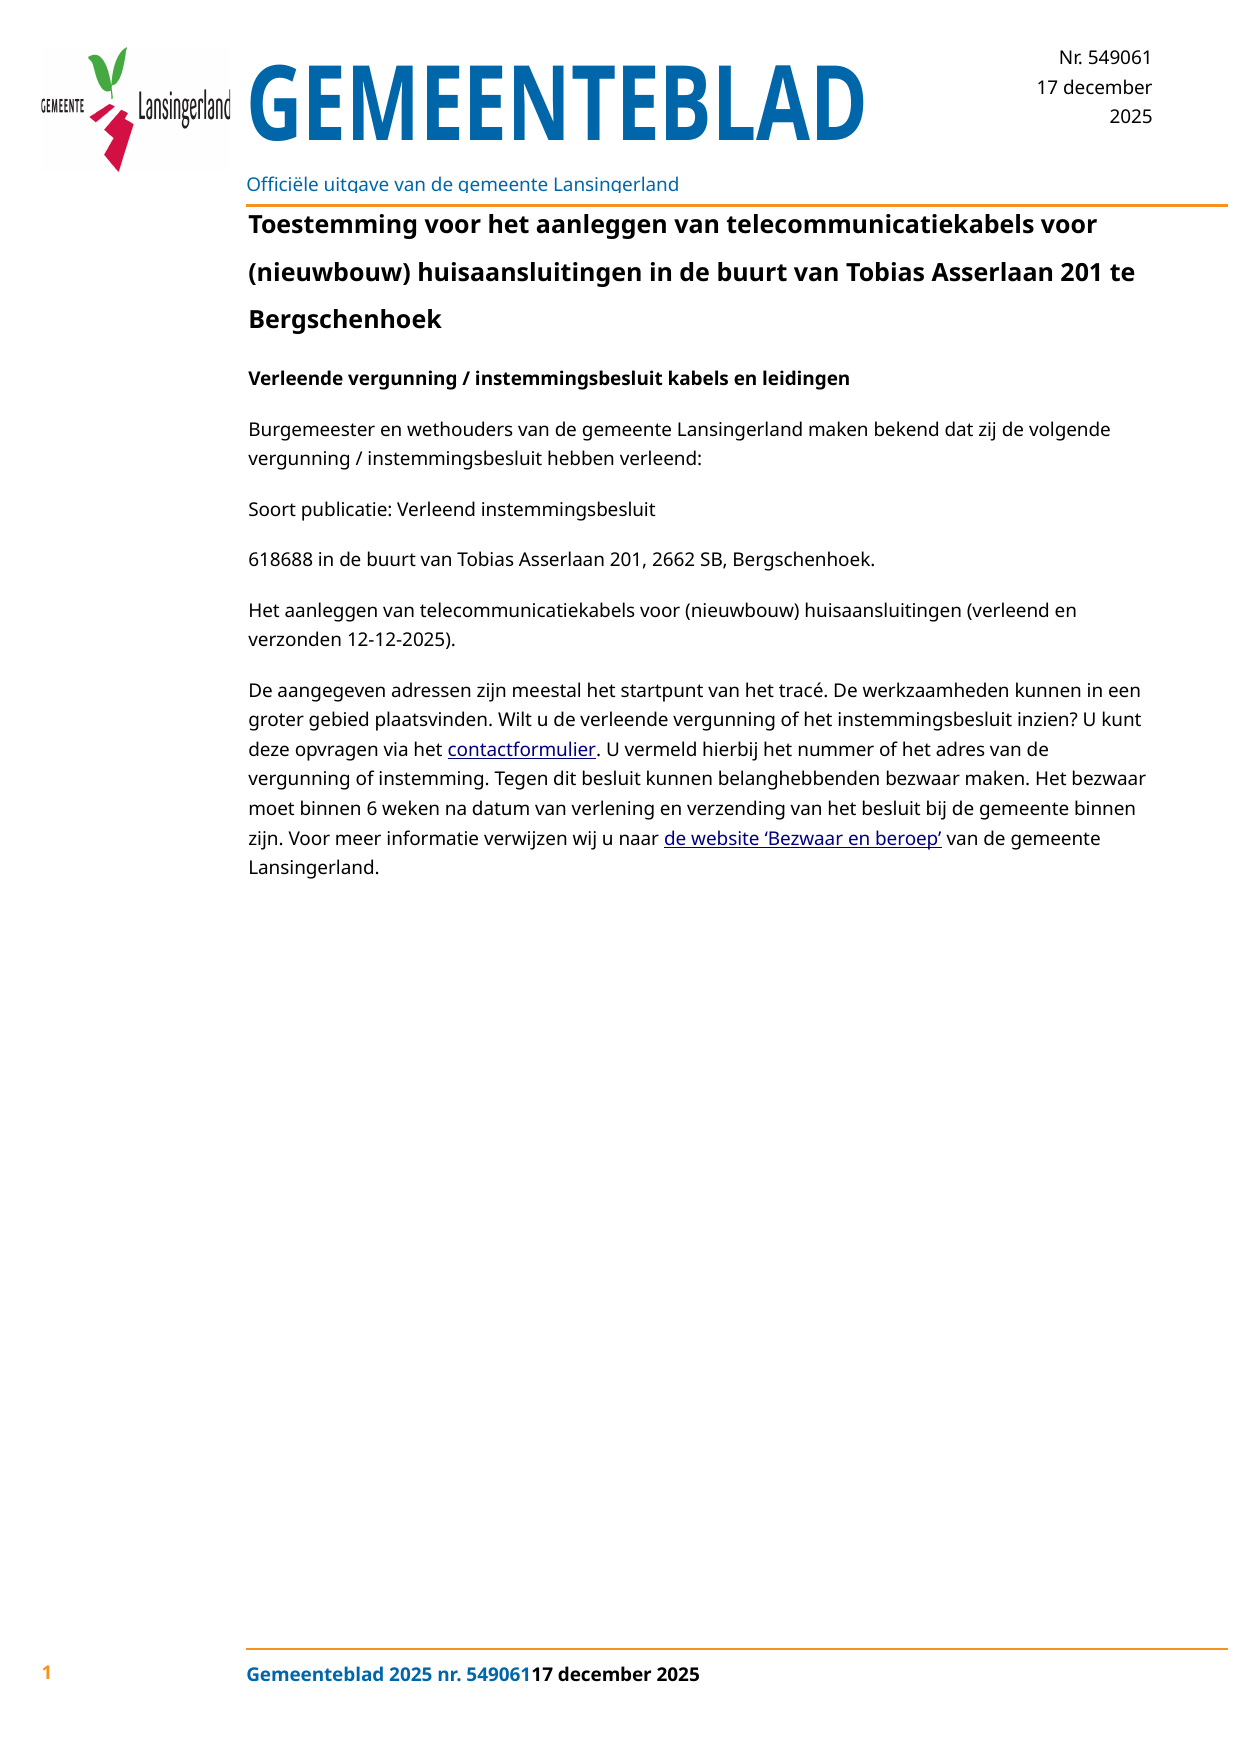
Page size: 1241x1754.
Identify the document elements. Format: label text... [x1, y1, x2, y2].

text Het aanleggen van telecommunicatiekabels voor (nieuwbouw) huisaansluitingen (verleend en verzonden 12-12-2025). [248, 597, 1152, 652]
text Burgemeester en wethouders van de gemeente Lansingerland maken bekend dat zij de volgende vergunning / instemmingsbesluit hebben verleend: [248, 416, 1152, 471]
text Soort publicatie: Verleend instemmingsbesluit [248, 496, 1152, 522]
text Verleende vergunning / instemmingsbesluit kabels en leidingen [248, 366, 1152, 391]
text 618688 in de buurt van Tobias Asserlaan 201, 2662 SB, Bergschenhoek. [248, 546, 1152, 572]
text Toestemming voor het aanleggen van telecommunicatiekabels voor (nieuwbouw) huisaansluitingen in de buurt van Tobias Asserlaan 201 te Bergschenhoek [248, 207, 1152, 336]
picture [41, 47, 231, 172]
text De aangegeven adressen zijn meestal het startpunt van het tracé. De werkzaamheden kunnen in een groter gebied plaatsvinden. Wilt u de verleende vergunning of het instemmingsbesluit inzien? U kunt deze opvragen via het contactformulier. U vermeld hierbij het nummer of het adres van de vergunning of instemming. Tegen dit besluit kunnen belanghebbenden bezwaar maken. Het bezwaar moet binnen 6 weken na datum van verlening en verzending van het besluit bij de gemeente binnen zijn. Voor meer informatie verwijzen wij u naar de website ‘Bezwaar en beroep’ van de gemeente Lansingerland. [248, 677, 1152, 880]
